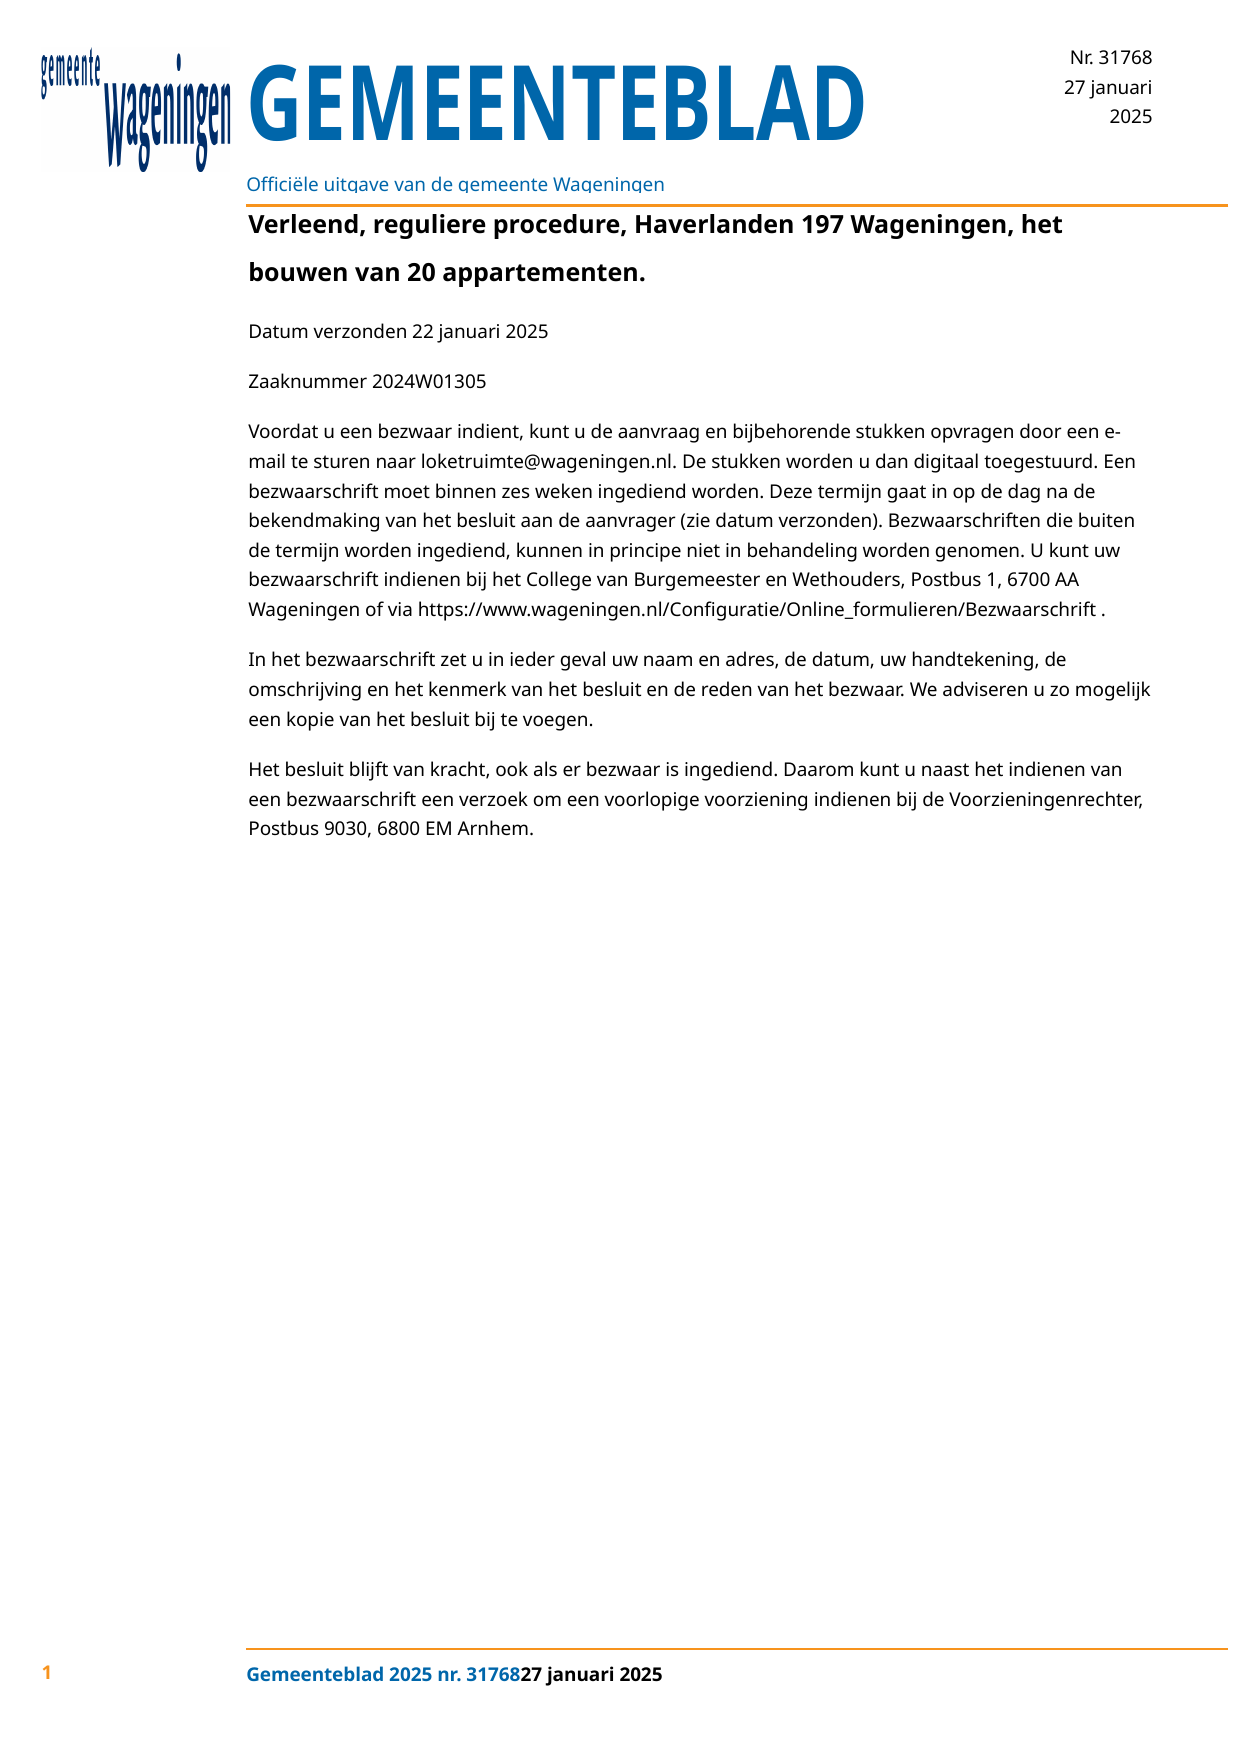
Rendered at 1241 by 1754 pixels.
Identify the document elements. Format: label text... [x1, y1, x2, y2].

text Het besluit blijft van kracht, ook als er bezwaar is ingediend. Daarom kunt u naast het indienen van een bezwaarschrift een verzoek om een voorlopige voorziening indienen bij de Voorzieningenrechter, Postbus 9030, 6800 EM Arnhem. [248, 756, 1152, 841]
text Zaaknummer 2024W01305 [248, 368, 1152, 394]
picture [41, 47, 231, 172]
text In het bezwaarschrift zet u in ieder geval uw naam en adres, de datum, uw handtekening, de omschrijving en het kenmerk van het besluit en de reden van het bezwaar. We adviseren u zo mogelijk een kopie van het besluit bij te voegen. [248, 647, 1152, 732]
text Datum verzonden 22 januari 2025 [248, 318, 1152, 344]
text Voordat u een bezwaar indient, kunt u de aanvraag en bijbehorende stukken opvragen door een e-mail te sturen naar loketruimte@wageningen.nl. De stukken worden u dan digitaal toegestuurd. Een bezwaarschrift moet binnen zes weken ingediend worden. Deze termijn gaat in op de dag na de bekendmaking van het besluit aan de aanvrager (zie datum verzonden). Bezwaarschriften die buiten de termijn worden ingediend, kunnen in principe niet in behandeling worden genomen. U kunt uw bezwaarschrift indienen bij het College van Burgemeester en Wethouders, Postbus 1, 6700 AA Wageningen of via https://www.wageningen.nl/Configuratie/Online_formulieren/Bezwaarschrift . [248, 419, 1152, 622]
text Verleend, reguliere procedure, Haverlanden 197 Wageningen, het bouwen van 20 appartementen. [248, 207, 1152, 288]
